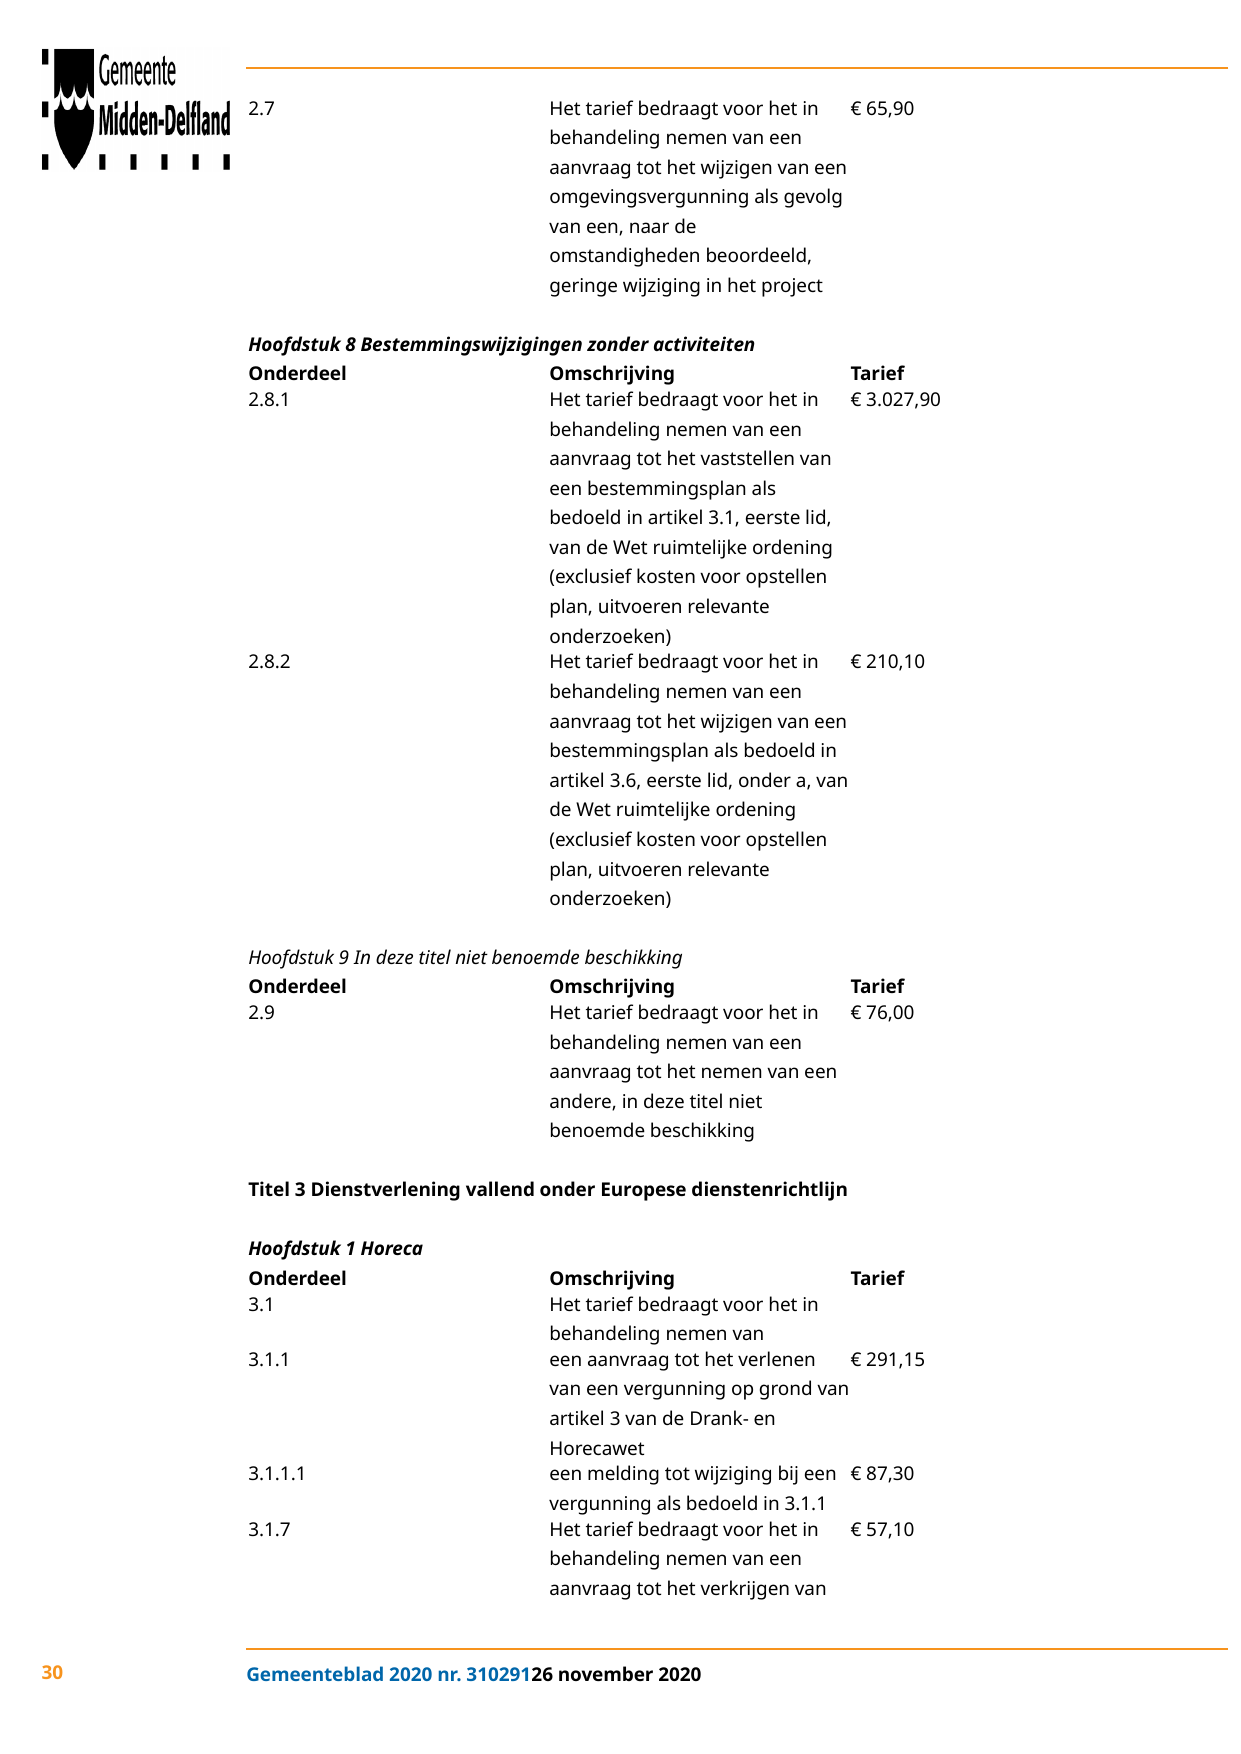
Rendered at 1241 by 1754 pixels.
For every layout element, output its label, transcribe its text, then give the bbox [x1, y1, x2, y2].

table_cell [850, 1291, 1152, 1346]
table_cell 2.8.2 [248, 649, 549, 911]
table_cell € 210,10 [850, 649, 1152, 911]
table_cell 2.7 [248, 95, 549, 298]
table_header Tarief [850, 1265, 1152, 1291]
table_cell Het tarief bedraagt voor het in behandeling nemen van [549, 1291, 850, 1346]
table_cell 3.1.1.1 [248, 1461, 549, 1516]
table_cell € 3.027,90 [850, 386, 1152, 649]
table_header Omschrijving [549, 1265, 850, 1291]
table_header Onderdeel [248, 1265, 549, 1291]
table_header Omschrijving [549, 974, 850, 999]
table_header Onderdeel [248, 361, 549, 386]
table_cell een aanvraag tot het verlenen van een vergunning op grond van artikel 3 van de Drank- en Horecawet [549, 1346, 850, 1461]
picture [41, 47, 231, 172]
table_header Omschrijving [549, 361, 850, 386]
table_cell € 57,10 [850, 1516, 1152, 1601]
text Titel 3 Dienstverlening vallend onder Europese dienstenrichtlijn [248, 1176, 1152, 1202]
table_cell Het tarief bedraagt voor het in behandeling nemen van een aanvraag tot het verkrijgen van [549, 1516, 850, 1601]
table_cell € 291,15 [850, 1346, 1152, 1461]
table_cell 3.1 [248, 1291, 549, 1346]
table_cell Het tarief bedraagt voor het in behandeling nemen van een aanvraag tot het nemen van een andere, in deze titel niet benoemde beschikking [549, 999, 850, 1143]
table_cell 3.1.1 [248, 1346, 549, 1461]
text Hoofdstuk 1 Horeca [248, 1235, 1152, 1261]
table_header Onderdeel [248, 974, 549, 999]
table_cell 2.8.1 [248, 386, 549, 649]
table_cell een melding tot wijziging bij een vergunning als bedoeld in 3.1.1 [549, 1461, 850, 1516]
table_cell 3.1.7 [248, 1516, 549, 1601]
table_cell € 65,90 [850, 95, 1152, 298]
table_header Tarief [850, 361, 1152, 386]
text Hoofdstuk 9 In deze titel niet benoemde beschikking [248, 944, 1152, 969]
table_header Tarief [850, 974, 1152, 999]
table_cell Het tarief bedraagt voor het in behandeling nemen van een aanvraag tot het wijzigen van een omgevingsvergunning als gevolg van een, naar de omstandigheden beoordeeld, geringe wijziging in het project [549, 95, 850, 298]
table_cell € 76,00 [850, 999, 1152, 1143]
table_cell € 87,30 [850, 1461, 1152, 1516]
table_cell 2.9 [248, 999, 549, 1143]
table_cell Het tarief bedraagt voor het in behandeling nemen van een aanvraag tot het wijzigen van een bestemmingsplan als bedoeld in artikel 3.6, eerste lid, onder a, van de Wet ruimtelijke ordening (exclusief kosten voor opstellen plan, uitvoeren relevante onderzoeken) [549, 649, 850, 911]
text Hoofdstuk 8 Bestemmingswijzigingen zonder activiteiten [248, 331, 1152, 357]
table_cell Het tarief bedraagt voor het in behandeling nemen van een aanvraag tot het vaststellen van een bestemmingsplan als bedoeld in artikel 3.1, eerste lid, van de Wet ruimtelijke ordening (exclusief kosten voor opstellen plan, uitvoeren relevante onderzoeken) [549, 386, 850, 649]
